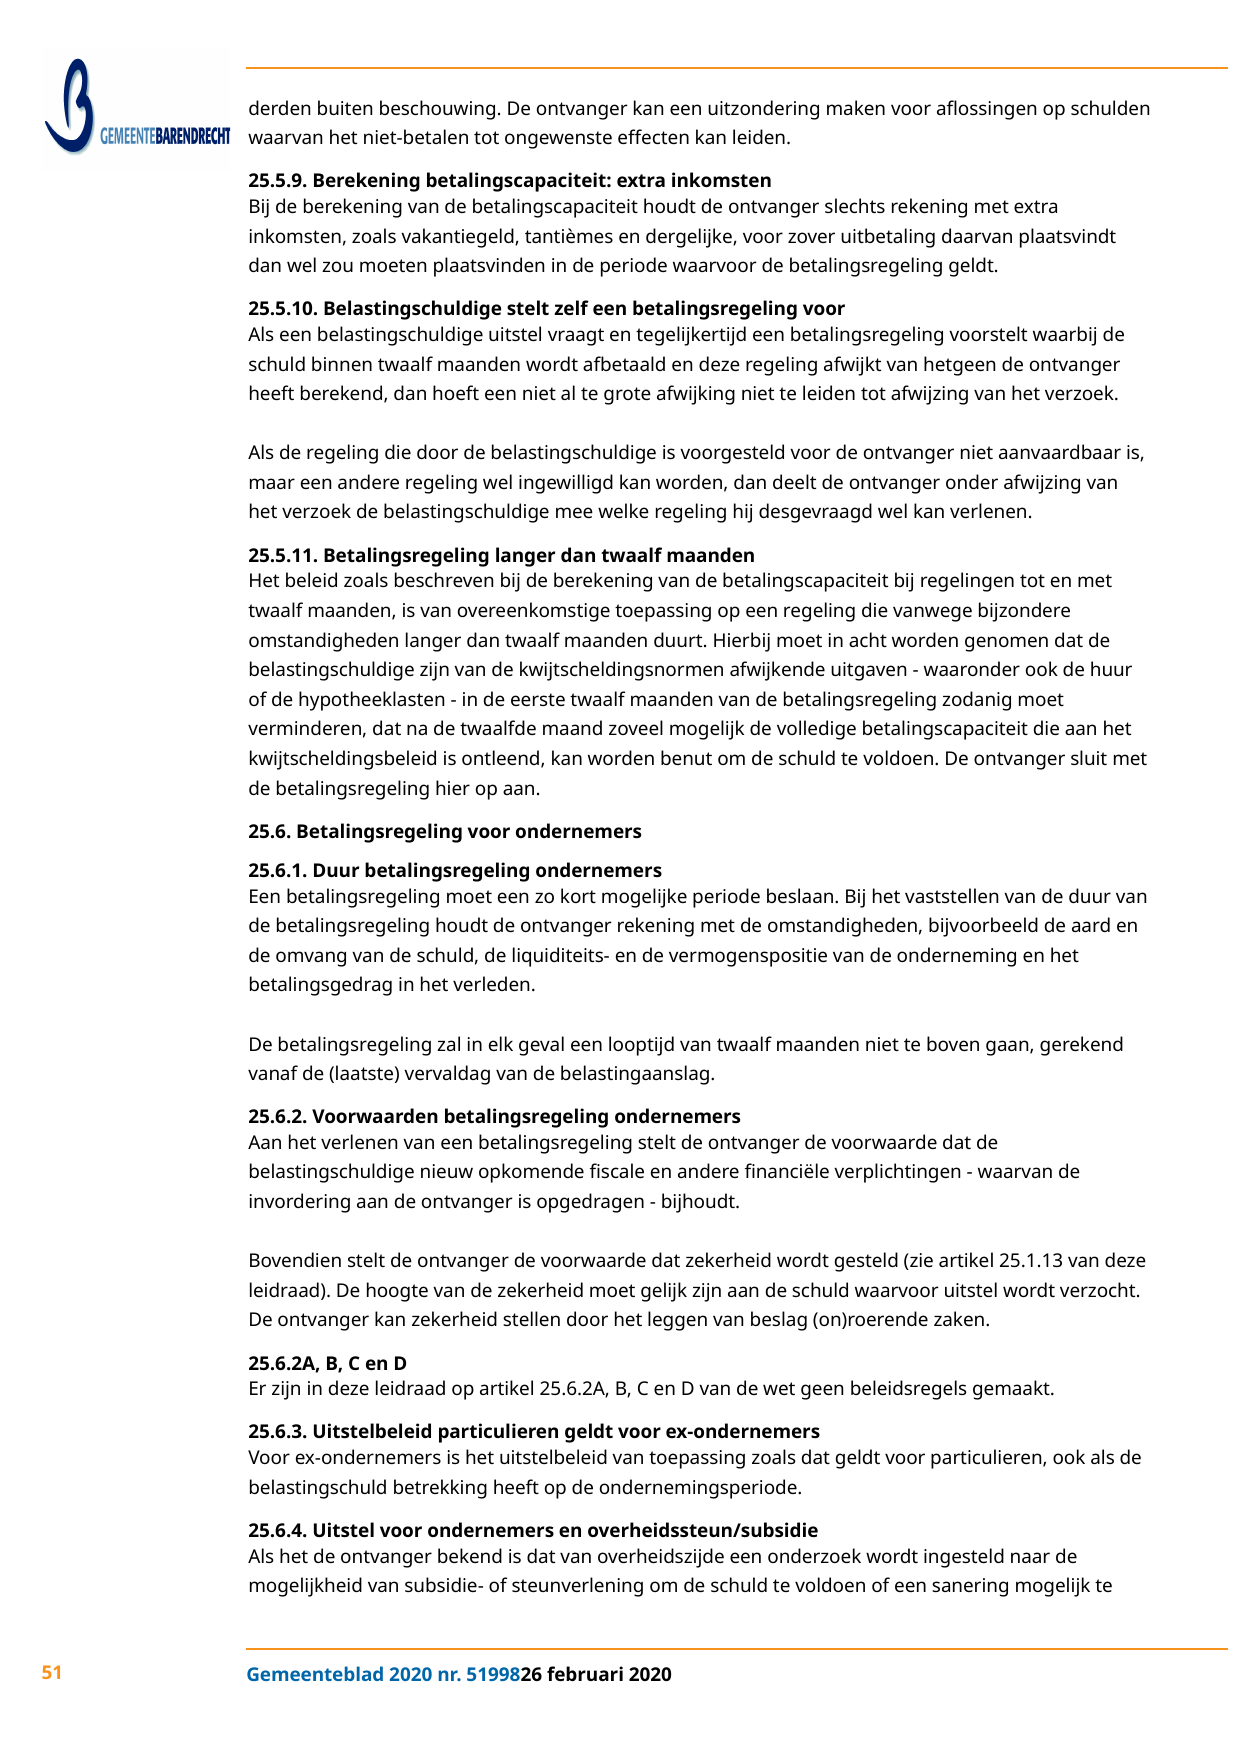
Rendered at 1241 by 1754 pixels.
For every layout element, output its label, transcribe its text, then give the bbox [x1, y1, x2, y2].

picture [41, 47, 231, 172]
text 25.6. Betalingsregeling voor ondernemers [248, 818, 1152, 843]
text Bovendien stelt de ontvanger de voorwaarde dat zekerheid wordt gesteld (zie artikel 25.1.13 van deze leidraad). De hoogte van de zekerheid moet gelijk zijn aan de schuld waarvoor uitstel wordt verzocht. De ontvanger kan zekerheid stellen door het leggen van beslag (on)roerende zaken. [248, 1247, 1152, 1332]
text Als de regeling die door de belastingschuldige is voorgesteld voor de ontvanger niet aanvaardbaar is, maar een andere regeling wel ingewilligd kan worden, dan deelt de ontvanger onder afwijzing van het verzoek de belastingschuldige mee welke regeling hij desgevraagd wel kan verlenen. [248, 439, 1152, 524]
text Bij de berekening van de betalingscapaciteit houdt de ontvanger slechts rekening met extra inkomsten, zoals vakantiegeld, tantièmes en dergelijke, voor zover uitbetaling daarvan plaatsvindt dan wel zou moeten plaatsvinden in de periode waarvoor de betalingsregeling geldt. [248, 193, 1152, 278]
text 25.6.4. Uitstel voor ondernemers en overheidssteun/subsidie [248, 1517, 1152, 1543]
text Als het de ontvanger bekend is dat van overheidszijde een onderzoek wordt ingesteld naar de mogelijkheid van subsidie- of steunverlening om de schuld te voldoen of een sanering mogelijk te [248, 1543, 1152, 1598]
text Voor ex-ondernemers is het uitstelbeleid van toepassing zoals dat geldt voor particulieren, ook als de belastingschuld betrekking heeft op de ondernemingsperiode. [248, 1444, 1152, 1500]
text 25.5.11. Betalingsregeling langer dan twaalf maanden [248, 542, 1152, 568]
text Als een belastingschuldige uitstel vraagt en tegelijkertijd een betalingsregeling voorstelt waarbij de schuld binnen twaalf maanden wordt afbetaald en deze regeling afwijkt van hetgeen de ontvanger heeft berekend, dan hoeft een niet al te grote afwijking niet te leiden tot afwijzing van het verzoek. [248, 321, 1152, 406]
text 25.6.1. Duur betalingsregeling ondernemers [248, 857, 1152, 883]
text 25.5.9. Berekening betalingscapaciteit: extra inkomsten [248, 167, 1152, 193]
text 25.6.2. Voorwaarden betalingsregeling ondernemers [248, 1103, 1152, 1129]
text Een betalingsregeling moet een zo kort mogelijke periode beslaan. Bij het vaststellen van de duur van de betalingsregeling houdt de ontvanger rekening met de omstandigheden, bijvoorbeeld de aard en de omvang van de schuld, de liquiditeits- en de vermogenspositie van de onderneming en het betalingsgedrag in het verleden. [248, 883, 1152, 997]
text Er zijn in deze leidraad op artikel 25.6.2A, B, C en D van de wet geen beleidsregels gemaakt. [248, 1376, 1152, 1401]
text 25.5.10. Belastingschuldige stelt zelf een betalingsregeling voor [248, 296, 1152, 321]
text 25.6.3. Uitstelbeleid particulieren geldt voor ex-ondernemers [248, 1419, 1152, 1444]
text Het beleid zoals beschreven bij de berekening van de betalingscapaciteit bij regelingen tot en met twaalf maanden, is van overeenkomstige toepassing op een regeling die vanwege bijzondere omstandigheden langer dan twaalf maanden duurt. Hierbij moet in acht worden genomen dat de belastingschuldige zijn van de kwijtscheldingsnormen afwijkende uitgaven - waaronder ook de huur of de hypotheeklasten - in de eerste twaalf maanden van de betalingsregeling zodanig moet verminderen, dat na de twaalfde maand zoveel mogelijk de volledige betalingscapaciteit die aan het kwijtscheldingsbeleid is ontleend, kan worden benut om de schuld te voldoen. De ontvanger sluit met de betalingsregeling hier op aan. [248, 568, 1152, 800]
text De betalingsregeling zal in elk geval een looptijd van twaalf maanden niet te boven gaan, gerekend vanaf de (laatste) vervaldag van de belastingaanslag. [248, 1031, 1152, 1086]
text 25.6.2A, B, C en D [248, 1350, 1152, 1376]
text Aan het verlenen van een betalingsregeling stelt de ontvanger de voorwaarde dat de belastingschuldige nieuw opkomende fiscale en andere financiële verplichtingen - waarvan de invordering aan de ontvanger is opgedragen - bijhoudt. [248, 1129, 1152, 1214]
text derden buiten beschouwing. De ontvanger kan een uitzondering maken voor aflossingen op schulden waarvan het niet-betalen tot ongewenste effecten kan leiden. [248, 95, 1152, 150]
